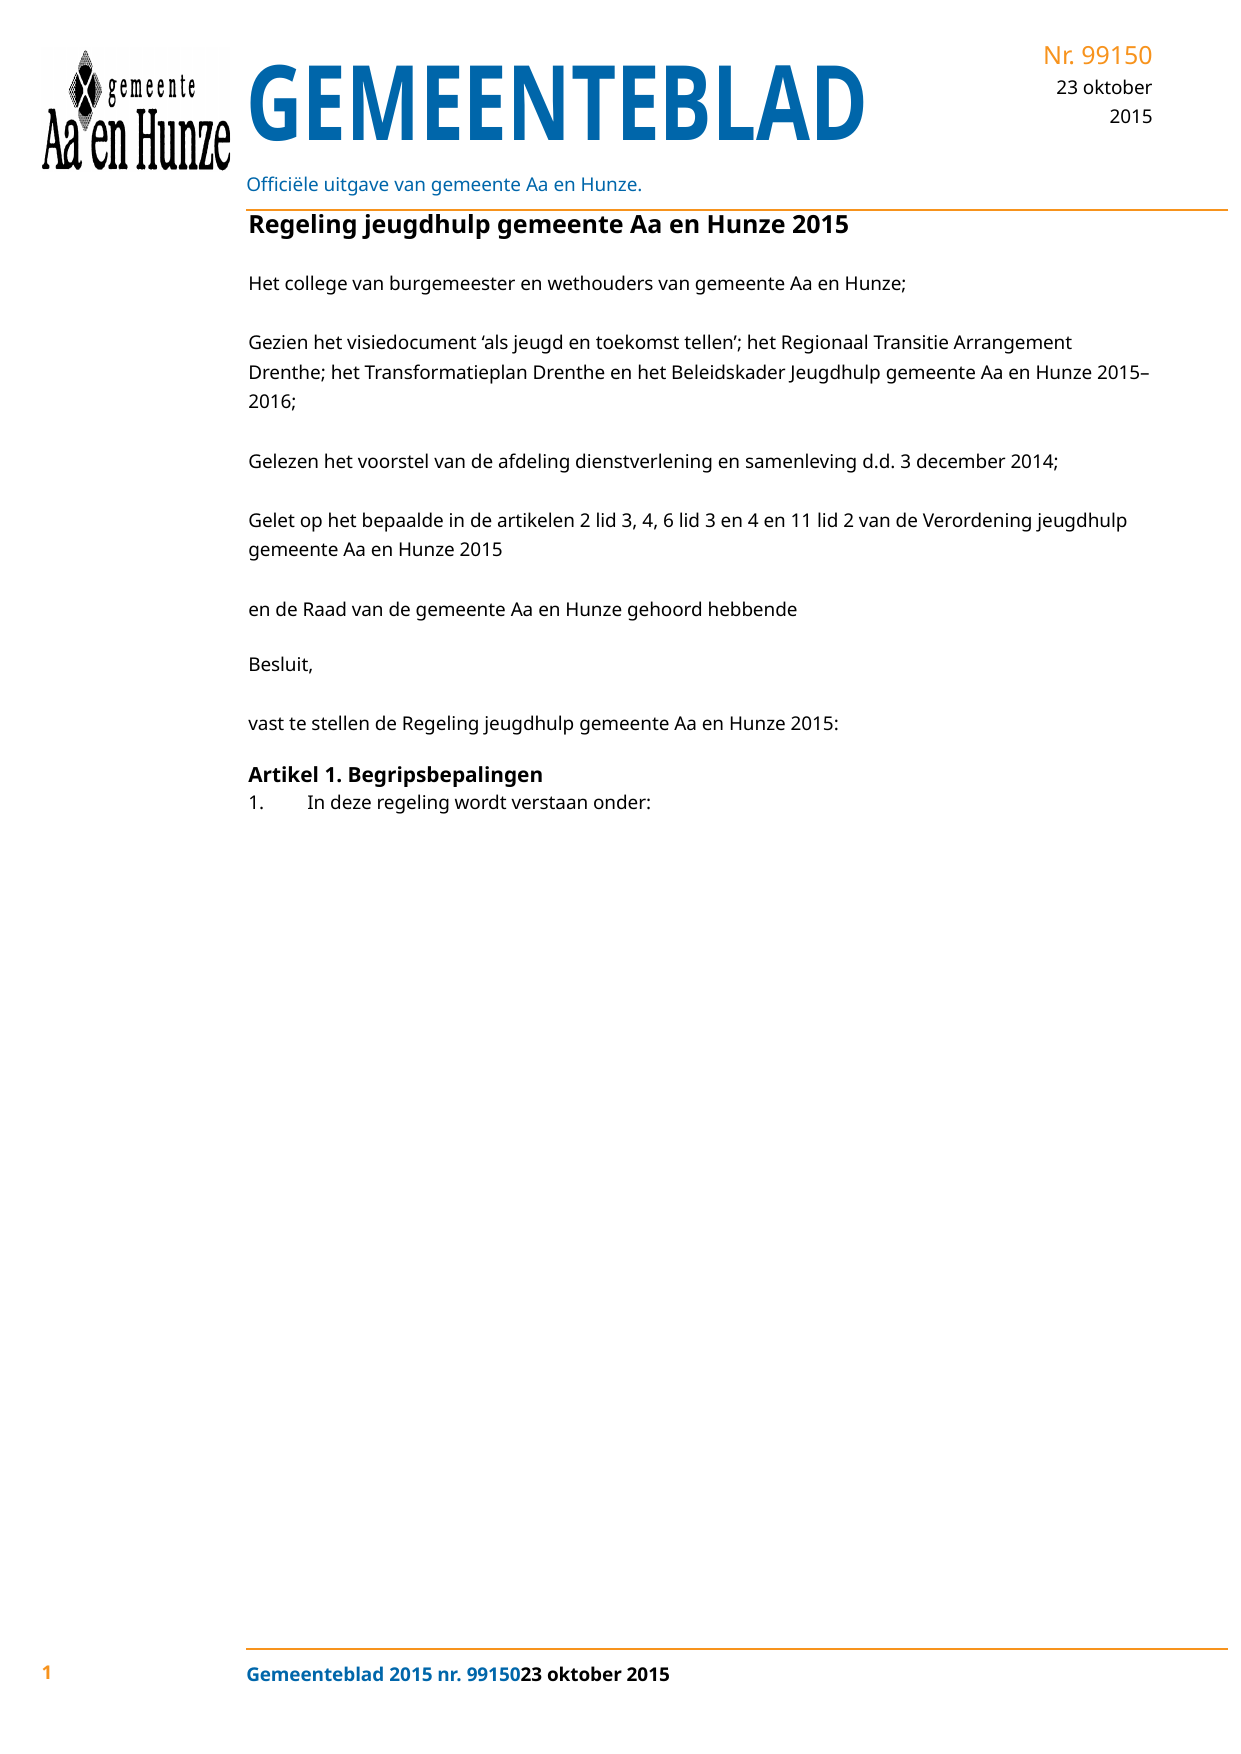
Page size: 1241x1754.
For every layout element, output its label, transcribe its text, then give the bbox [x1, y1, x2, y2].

text vast te stellen de Regeling jeugdhulp gemeente Aa en Hunze 2015: [248, 710, 1152, 736]
text Gelezen het voorstel van de afdeling dienstverlening en samenleving d.d. 3 december 2014; [248, 448, 1152, 473]
list In deze regeling wordt verstaan onder: [248, 789, 1152, 815]
picture [41, 47, 231, 172]
text Besluit, [248, 651, 1152, 677]
text Het college van burgemeester en wethouders van gemeente Aa en Hunze; [248, 270, 1152, 296]
text en de Raad van de gemeente Aa en Hunze gehoord hebbende [248, 596, 1152, 621]
text Gezien het visiedocument ‘als jeugd en toekomst tellen’; het Regionaal Transitie Arrangement Drenthe; het Transformatieplan Drenthe en het Beleidskader Jeugdhulp gemeente Aa en Hunze 2015–2016; [248, 329, 1152, 414]
text Artikel 1. Begripsbepalingen [248, 761, 1152, 789]
text Regeling jeugdhulp gemeente Aa en Hunze 2015 [248, 211, 1152, 241]
text Gelet op het bepaalde in de artikelen 2 lid 3, 4, 6 lid 3 en 4 en 11 lid 2 van de Verordening jeugdhulp gemeente Aa en Hunze 2015 [248, 507, 1152, 562]
